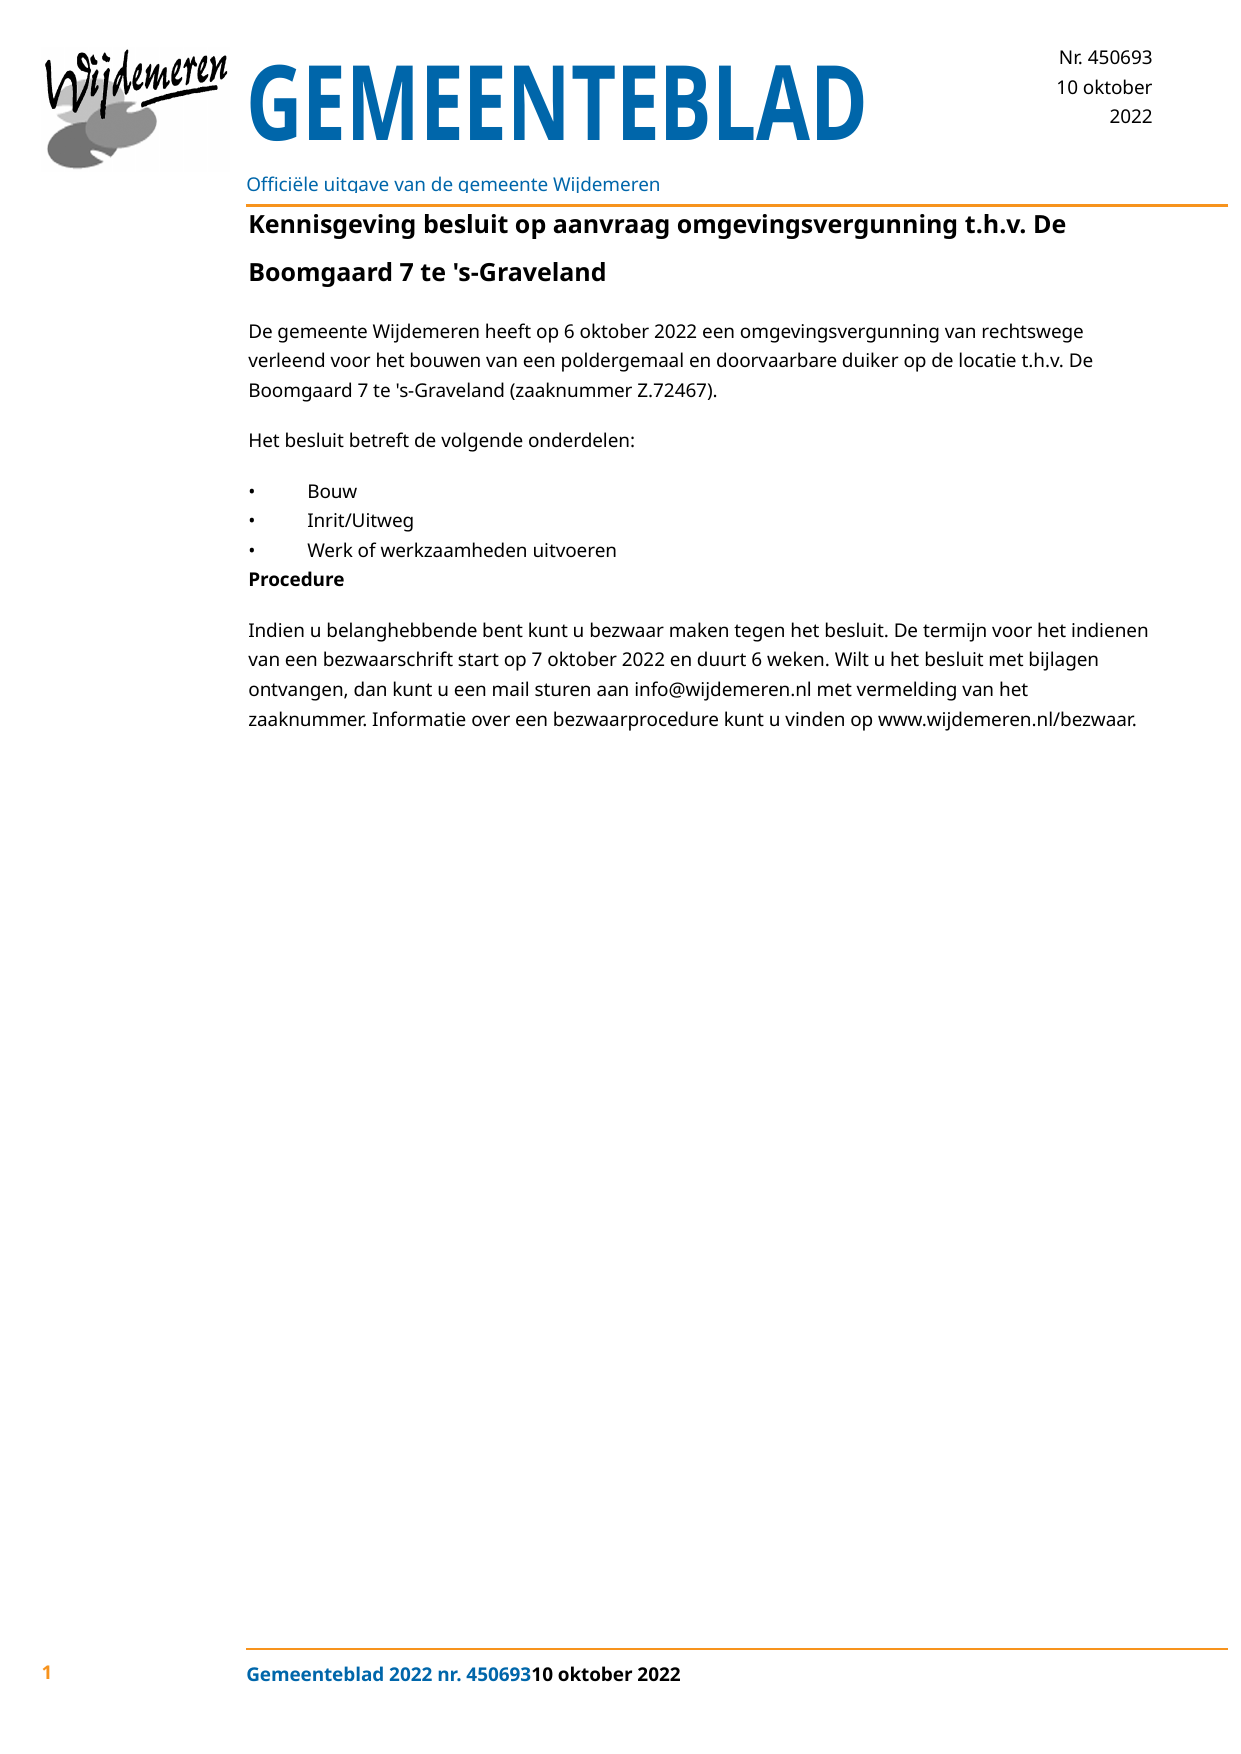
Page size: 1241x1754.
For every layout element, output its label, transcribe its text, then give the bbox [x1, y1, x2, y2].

text Procedure [248, 567, 1152, 592]
list Werk of werkzaamheden uitvoeren [248, 537, 1152, 563]
text Het besluit betreft de volgende onderdelen: [248, 427, 1152, 453]
list Inrit/Uitweg [248, 507, 1152, 533]
text Kennisgeving besluit op aanvraag omgevingsvergunning t.h.v. De Boomgaard 7 te 's-Graveland [248, 207, 1152, 288]
text De gemeente Wijdemeren heeft op 6 oktober 2022 een omgevingsvergunning van rechtswege verleend voor het bouwen van een poldergemaal en doorvaarbare duiker op de locatie t.h.v. De Boomgaard 7 te 's-Graveland (zaaknummer Z.72467). [248, 318, 1152, 403]
text Indien u belanghebbende bent kunt u bezwaar maken tegen het besluit. De termijn voor het indienen van een bezwaarschrift start op 7 oktober 2022 en duurt 6 weken. Wilt u het besluit met bijlagen ontvangen, dan kunt u een mail sturen aan info@wijdemeren.nl met vermelding van het zaaknummer. Informatie over een bezwaarprocedure kunt u vinden op www.wijdemeren.nl/bezwaar. [248, 617, 1152, 732]
picture [41, 47, 231, 172]
list Bouw [248, 478, 1152, 504]
